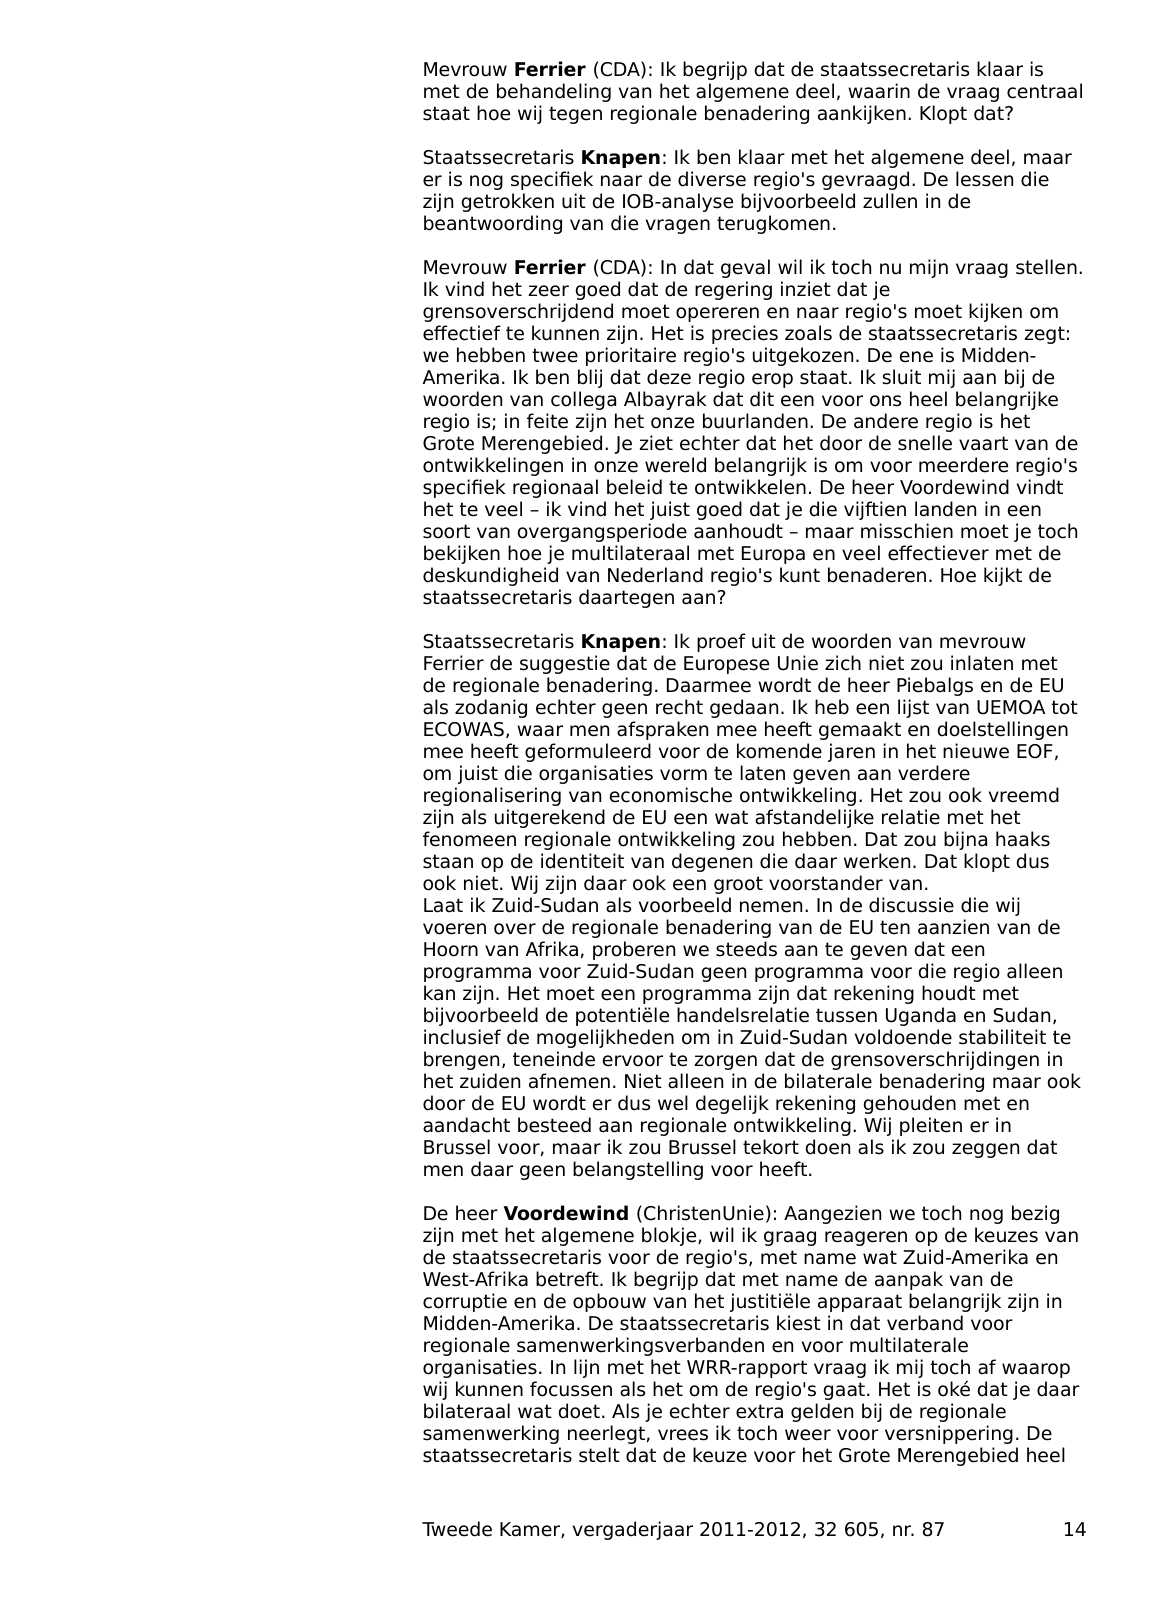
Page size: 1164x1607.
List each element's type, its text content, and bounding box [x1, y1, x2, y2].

text Laat ik Zuid-Sudan als voorbeeld nemen. In de discussie die wij voeren over de regionale benadering van de EU ten aanzien van de Hoorn van Afrika, proberen we steeds aan te geven dat een programma voor Zuid-Sudan geen programma voor die regio alleen kan zijn. Het moet een programma zijn dat rekening houdt met bijvoorbeeld de potentiële handelsrelatie tussen Uganda en Sudan, inclusief de mogelijkheden om in Zuid-Sudan voldoende stabiliteit te brengen, teneinde ervoor te zorgen dat de grensoverschrijdingen in het zuiden afnemen. Niet alleen in de bilaterale benadering maar ook door de EU wordt er dus wel degelijk rekening gehouden met en aandacht besteed aan regionale ontwikkeling. Wij pleiten er in Brussel voor, maar ik zou Brussel tekort doen als ik zou zeggen dat men daar geen belangstelling voor heeft. [422, 895, 1087, 1181]
text Mevrouw Ferrier (CDA): In dat geval wil ik toch nu mijn vraag stellen. Ik vind het zeer goed dat de regering inziet dat je grensoverschrijdend moet opereren en naar regio's moet kijken om effectief te kunnen zijn. Het is precies zoals de staatssecretaris zegt: we hebben twee prioritaire regio's uitgekozen. De ene is Midden-Amerika. Ik ben blij dat deze regio erop staat. Ik sluit mij aan bij de woorden van collega Albayrak dat dit een voor ons heel belangrijke regio is; in feite zijn het onze buurlanden. De andere regio is het Grote Merengebied. Je ziet echter dat het door de snelle vaart van de ontwikkelingen in onze wereld belangrijk is om voor meerdere regio's specifiek regionaal beleid te ontwikkelen. De heer Voordewind vindt het te veel – ik vind het juist goed dat je die vijftien landen in een soort van overgangsperiode aanhoudt – maar misschien moet je toch bekijken hoe je multilateraal met Europa en veel effectiever met de deskundigheid van Nederland regio's kunt benaderen. Hoe kijkt de staatssecretaris daartegen aan? [422, 257, 1087, 609]
text Staatssecretaris Knapen: Ik ben klaar met het algemene deel, maar er is nog specifiek naar de diverse regio's gevraagd. De lessen die zijn getrokken uit de IOB-analyse bijvoorbeeld zullen in de beantwoording van die vragen terugkomen. [422, 147, 1087, 235]
text Mevrouw Ferrier (CDA): Ik begrijp dat de staatssecretaris klaar is met de behandeling van het algemene deel, waarin de vraag centraal staat hoe wij tegen regionale benadering aankijken. Klopt dat? [422, 59, 1087, 125]
text De heer Voordewind (ChristenUnie): Aangezien we toch nog bezig zijn met het algemene blokje, wil ik graag reageren op de keuzes van de staatssecretaris voor de regio's, met name wat Zuid-Amerika en West-Afrika betreft. Ik begrijp dat met name de aanpak van de corruptie en de opbouw van het justitiële apparaat belangrijk zijn in Midden-Amerika. De staatssecretaris kiest in dat verband voor regionale samenwerkingsverbanden en voor multilaterale organisaties. In lijn met het WRR-rapport vraag ik mij toch af waarop wij kunnen focussen als het om de regio's gaat. Het is oké dat je daar bilateraal wat doet. Als je echter extra gelden bij de regionale samenwerking neerlegt, vrees ik toch weer voor versnippering. De staatssecretaris stelt dat de keuze voor het Grote Merengebied heel [422, 1203, 1087, 1467]
text Staatssecretaris Knapen: Ik proef uit de woorden van mevrouw Ferrier de suggestie dat de Europese Unie zich niet zou inlaten met de regionale benadering. Daarmee wordt de heer Piebalgs en de EU als zodanig echter geen recht gedaan. Ik heb een lijst van UEMOA tot ECOWAS, waar men afspraken mee heeft gemaakt en doelstellingen mee heeft geformuleerd voor de komende jaren in het nieuwe EOF, om juist die organisaties vorm te laten geven aan verdere regionalisering van economische ontwikkeling. Het zou ook vreemd zijn als uitgerekend de EU een wat afstandelijke relatie met het fenomeen regionale ontwikkeling zou hebben. Dat zou bijna haaks staan op de identiteit van degenen die daar werken. Dat klopt dus ook niet. Wij zijn daar ook een groot voorstander van. [422, 631, 1087, 895]
